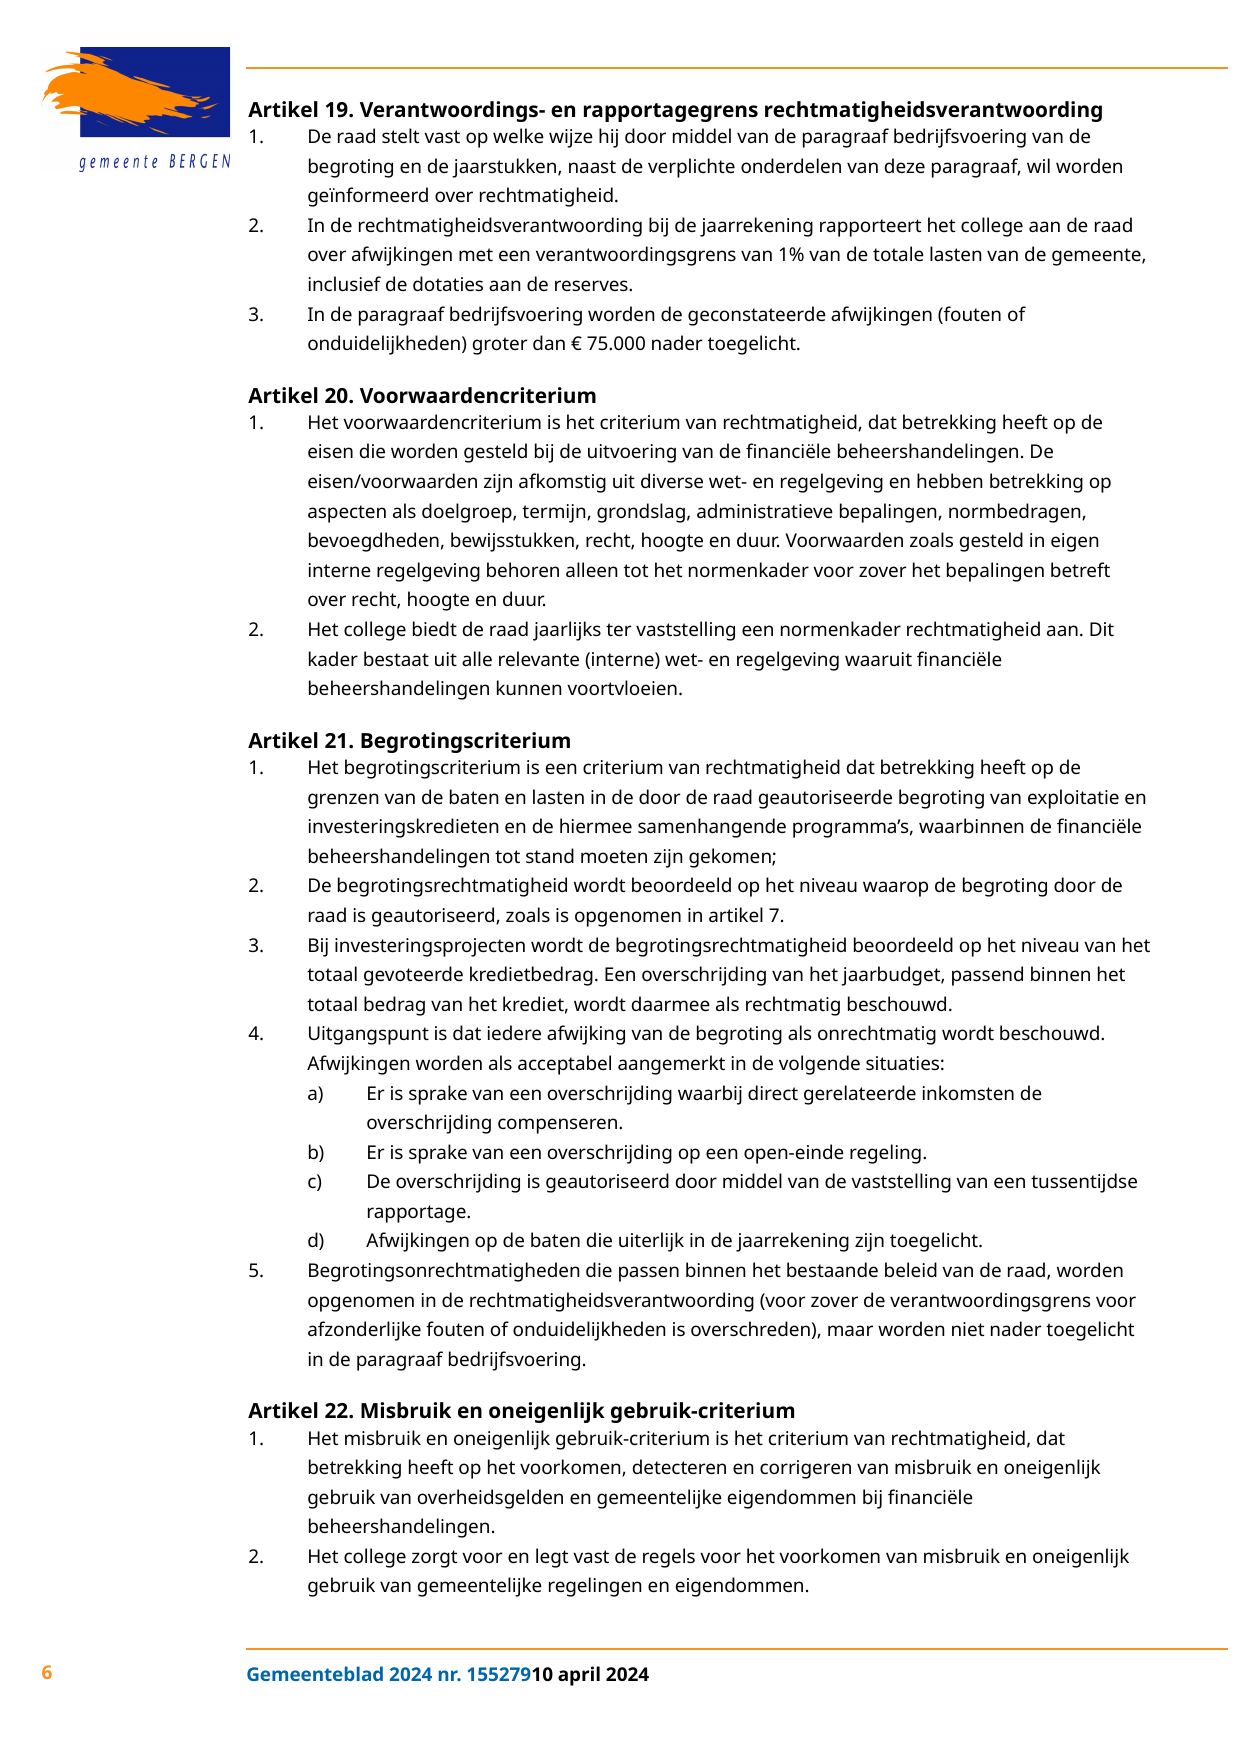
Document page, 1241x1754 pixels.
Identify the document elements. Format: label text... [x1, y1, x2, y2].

text Artikel 20. Voorwaardencriterium [248, 381, 1152, 409]
list Bij investeringsprojecten wordt de begrotingsrechtmatigheid beoordeeld op het niveau van het totaal gevoteerde kredietbedrag. Een overschrijding van het jaarbudget, passend binnen het totaal bedrag van het krediet, wordt daarmee als rechtmatig beschouwd. [248, 932, 1152, 1017]
list Er is sprake van een overschrijding waarbij direct gerelateerde inkomsten de overschrijding compenseren. [307, 1080, 1152, 1135]
list Het misbruik en oneigenlijk gebruik-criterium is het criterium van rechtmatigheid, dat betrekking heeft op het voorkomen, detecteren en corrigeren van misbruik en oneigenlijk gebruik van overheidsgelden en gemeentelijke eigendommen bij financiële beheershandelingen. [248, 1425, 1152, 1539]
list In de paragraaf bedrijfsvoering worden de geconstateerde afwijkingen (fouten of onduidelijkheden) groter dan € 75.000 nader toegelicht. [248, 301, 1152, 356]
picture [41, 47, 231, 172]
list In de rechtmatigheidsverantwoording bij de jaarrekening rapporteert het college aan de raad over afwijkingen met een verantwoordingsgrens van 1% van de totale lasten van de gemeente, inclusief de dotaties aan de reserves. [248, 212, 1152, 297]
list De overschrijding is geautoriseerd door middel van de vaststelling van een tussentijdse rapportage. [307, 1168, 1152, 1224]
text Artikel 21. Begrotingscriterium [248, 726, 1152, 754]
list De begrotingsrechtmatigheid wordt beoordeeld op het niveau waarop de begroting door de raad is geautoriseerd, zoals is opgenomen in artikel 7. [248, 873, 1152, 928]
list Het college biedt de raad jaarlijks ter vaststelling een normenkader rechtmatigheid aan. Dit kader bestaat uit alle relevante (interne) wet- en regelgeving waaruit financiële beheershandelingen kunnen voortvloeien. [248, 616, 1152, 701]
list Het college zorgt voor en legt vast de regels voor het voorkomen van misbruik en oneigenlijk gebruik van gemeentelijke regelingen en eigendommen. [248, 1543, 1152, 1598]
list Uitgangspunt is dat iedere afwijking van de begroting als onrechtmatig wordt beschouwd. Afwijkingen worden als acceptabel aangemerkt in de volgende situaties: [248, 1021, 1152, 1076]
list Er is sprake van een overschrijding op een open-einde regeling. [307, 1139, 1152, 1164]
list Het voorwaardencriterium is het criterium van rechtmatigheid, dat betrekking heeft op de eisen die worden gesteld bij de uitvoering van de financiële beheershandelingen. De eisen/voorwaarden zijn afkomstig uit diverse wet- en regelgeving en hebben betrekking op aspecten als doelgroep, termijn, grondslag, administratieve bepalingen, normbedragen, bevoegdheden, bewijsstukken, recht, hoogte en duur. Voorwaarden zoals gesteld in eigen interne regelgeving behoren alleen tot het normenkader voor zover het bepalingen betreft over recht, hoogte en duur. [248, 409, 1152, 612]
list Afwijkingen op de baten die uiterlijk in de jaarrekening zijn toegelicht. [307, 1228, 1152, 1253]
list De raad stelt vast op welke wijze hij door middel van de paragraaf bedrijfsvoering van de begroting en de jaarstukken, naast de verplichte onderdelen van deze paragraaf, wil worden geïnformeerd over rechtmatigheid. [248, 123, 1152, 208]
list Begrotingsonrechtmatigheden die passen binnen het bestaande beleid van de raad, worden opgenomen in de rechtmatigheidsverantwoording (voor zover de verantwoordingsgrens voor afzonderlijke fouten of onduidelijkheden is overschreden), maar worden niet nader toegelicht in de paragraaf bedrijfsvoering. [248, 1257, 1152, 1372]
text Artikel 22. Misbruik en oneigenlijk gebruik-criterium [248, 1396, 1152, 1425]
text Artikel 19. Verantwoordings- en rapportagegrens rechtmatigheidsverantwoording [248, 95, 1152, 123]
list Het begrotingscriterium is een criterium van rechtmatigheid dat betrekking heeft op de grenzen van de baten en lasten in de door de raad geautoriseerde begroting van exploitatie en investeringskredieten en de hiermee samenhangende programma’s, waarbinnen de financiële beheershandelingen tot stand moeten zijn gekomen; [248, 754, 1152, 869]
